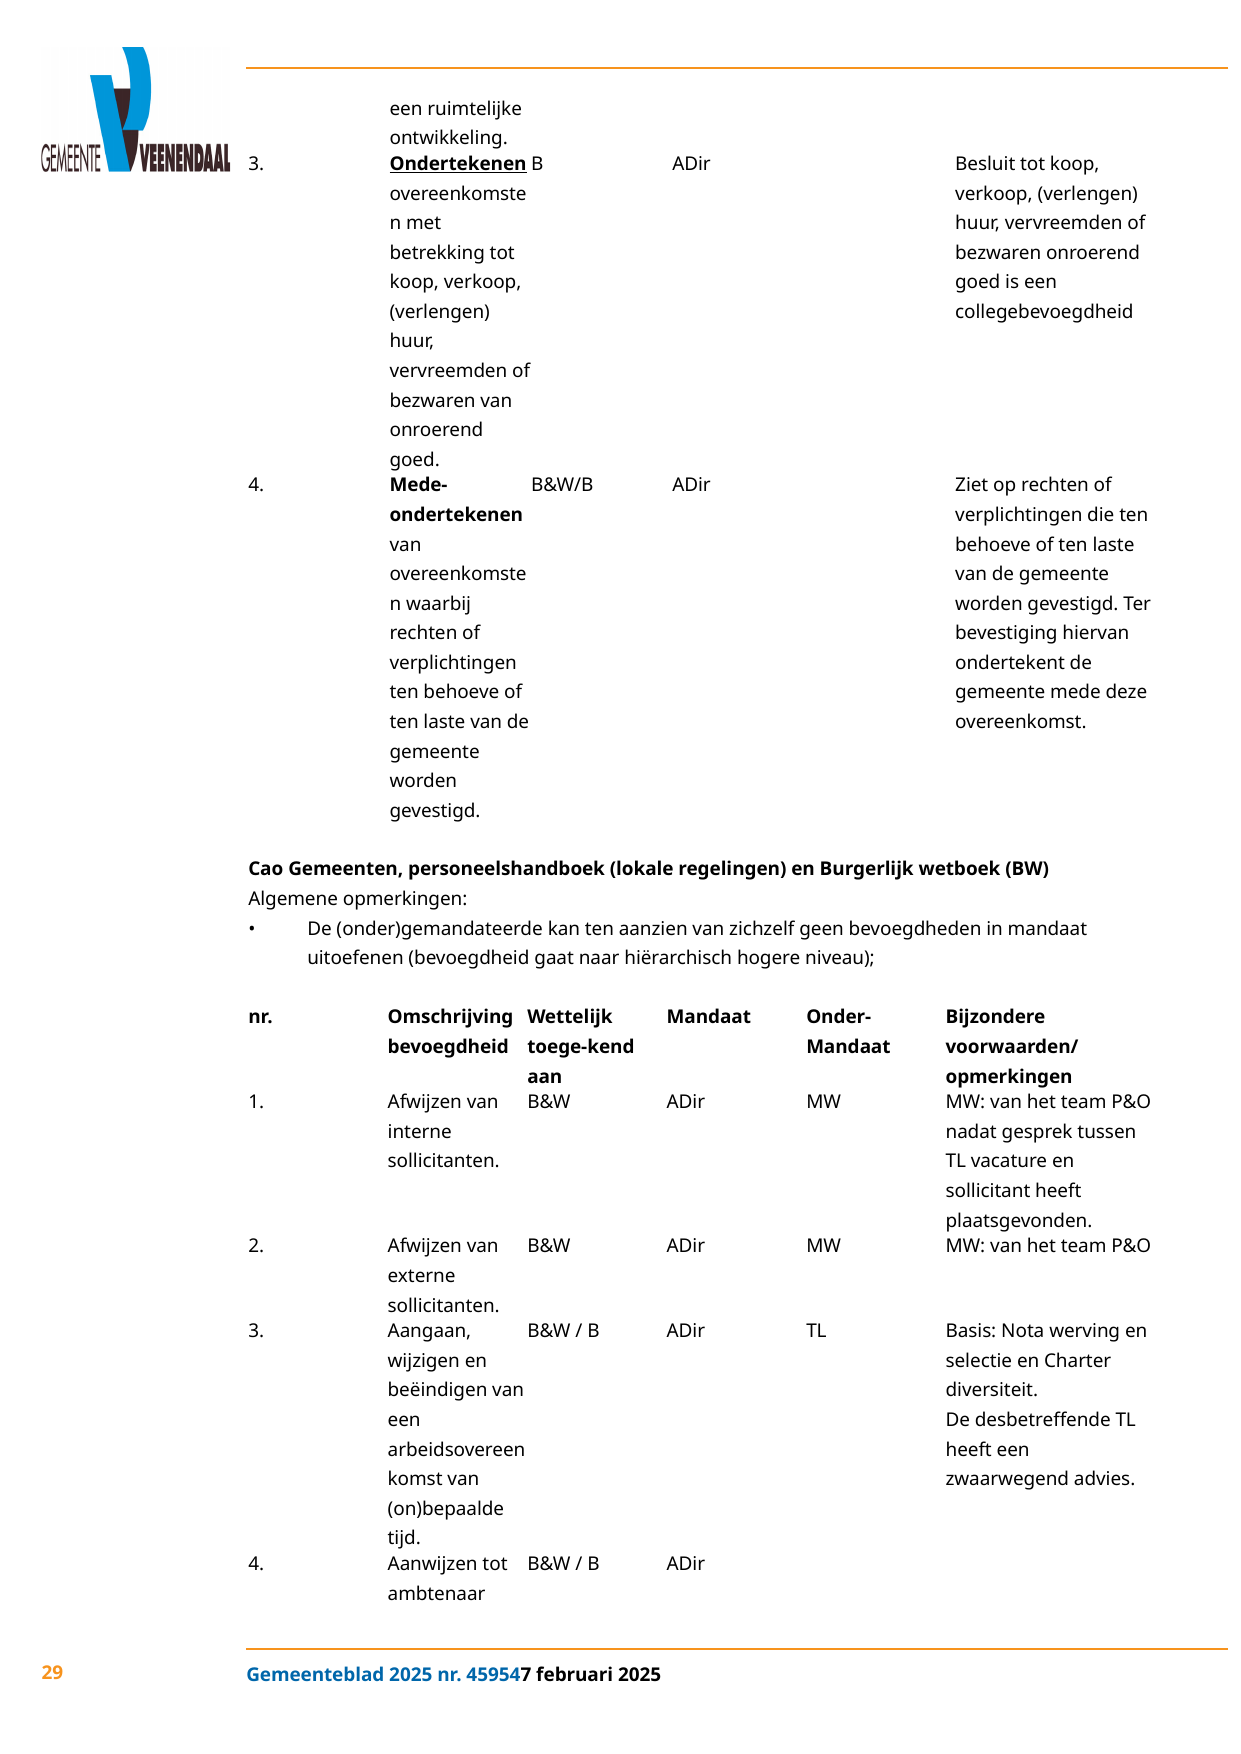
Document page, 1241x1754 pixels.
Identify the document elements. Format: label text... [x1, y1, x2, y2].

table_cell Aangaan, wijzigen en beëindigen van een arbeidsovereenkomst van (on)bepaalde tijd. [388, 1318, 527, 1550]
table_cell B&W / B [527, 1550, 666, 1606]
table_header Bijzondere voorwaarden/ opmerkingen [945, 1004, 1152, 1088]
picture [123, 47, 231, 172]
table_cell B&W [527, 1233, 666, 1317]
table_header nr. [248, 1004, 387, 1088]
table_cell MW [806, 1089, 945, 1233]
table_cell [531, 95, 672, 150]
table_cell [945, 1550, 1152, 1606]
table_cell ADir [666, 1089, 806, 1233]
table_cell MW [806, 1233, 945, 1317]
text Algemene opmerkingen: [248, 885, 1152, 911]
table_cell ADir [666, 1318, 806, 1550]
list De (onder)gemandateerde kan ten aanzien van zichzelf geen bevoegdheden in mandaat uitoefenen (bevoegdheid gaat naar hiërarchisch hogere niveau); [248, 915, 1152, 970]
table_cell B [531, 150, 672, 472]
table_cell [672, 95, 813, 150]
table_cell 4. [248, 1550, 387, 1606]
table_cell MW: van het team P&O nadat gesprek tussen TL vacature en sollicitant heeft plaatsgevonden. [945, 1089, 1152, 1233]
table_cell B&W [527, 1089, 666, 1233]
table_cell Besluit tot koop, verkoop, (verlengen) huur, vervreemden of bezwaren onroerend goed is een collegebevoegdheid [955, 150, 1152, 472]
table_cell [806, 1550, 945, 1606]
table_cell [814, 150, 955, 472]
table_cell ADir [666, 1233, 806, 1317]
table_cell TL [806, 1318, 945, 1550]
table_cell Ondertekenen overeenkomsten met betrekking tot koop, verkoop, (verlengen) huur, vervreemden of bezwaren van onroerend goed. [389, 150, 531, 472]
table_cell 1. [248, 1089, 387, 1233]
table_cell [814, 95, 955, 150]
table_cell Ziet op rechten of verplichtingen die ten behoeve of ten laste van de gemeente worden gevestigd. Ter bevestiging hiervan ondertekent de gemeente mede deze overeenkomst. [955, 472, 1152, 823]
table_cell 3. [248, 150, 389, 472]
table_cell ADir [672, 150, 813, 472]
table_cell [955, 95, 1152, 150]
table_cell 2. [248, 1233, 387, 1317]
table_cell een ruimtelijke ontwikkeling. [389, 95, 531, 150]
picture [41, 47, 130, 172]
table_cell Mede-ondertekenen van overeenkomsten waarbij rechten of verplichtingen ten behoeve of ten laste van de gemeente worden gevestigd. [389, 472, 531, 823]
table_header Omschrijving bevoegdheid [388, 1004, 527, 1088]
table_cell 3. [248, 1318, 387, 1550]
table_cell ADir [672, 472, 813, 823]
table_cell Aanwijzen tot ambtenaar [388, 1550, 527, 1606]
table_cell MW: van het team P&O [945, 1233, 1152, 1317]
table_cell Afwijzen van externe sollicitanten. [388, 1233, 527, 1317]
table_cell B&W / B [527, 1318, 666, 1550]
table_header Mandaat [666, 1004, 806, 1088]
table_cell ADir [666, 1550, 806, 1606]
table_header Wettelijk toege-kend aan [527, 1004, 666, 1088]
table_cell [814, 472, 955, 823]
text Cao Gemeenten, personeelshandboek (lokale regelingen) en Burgerlijk wetboek (BW) [248, 856, 1152, 881]
table_cell Basis: Nota werving en selectie en Charter diversiteit. De desbetreffende TL heeft een zwaarwegend advies. [945, 1318, 1152, 1550]
table_cell Afwijzen van interne sollicitanten. [388, 1089, 527, 1233]
table_cell 4. [248, 472, 389, 823]
table_cell B&W/B [531, 472, 672, 823]
table_cell [248, 95, 389, 150]
table_header Onder- Mandaat [806, 1004, 945, 1088]
